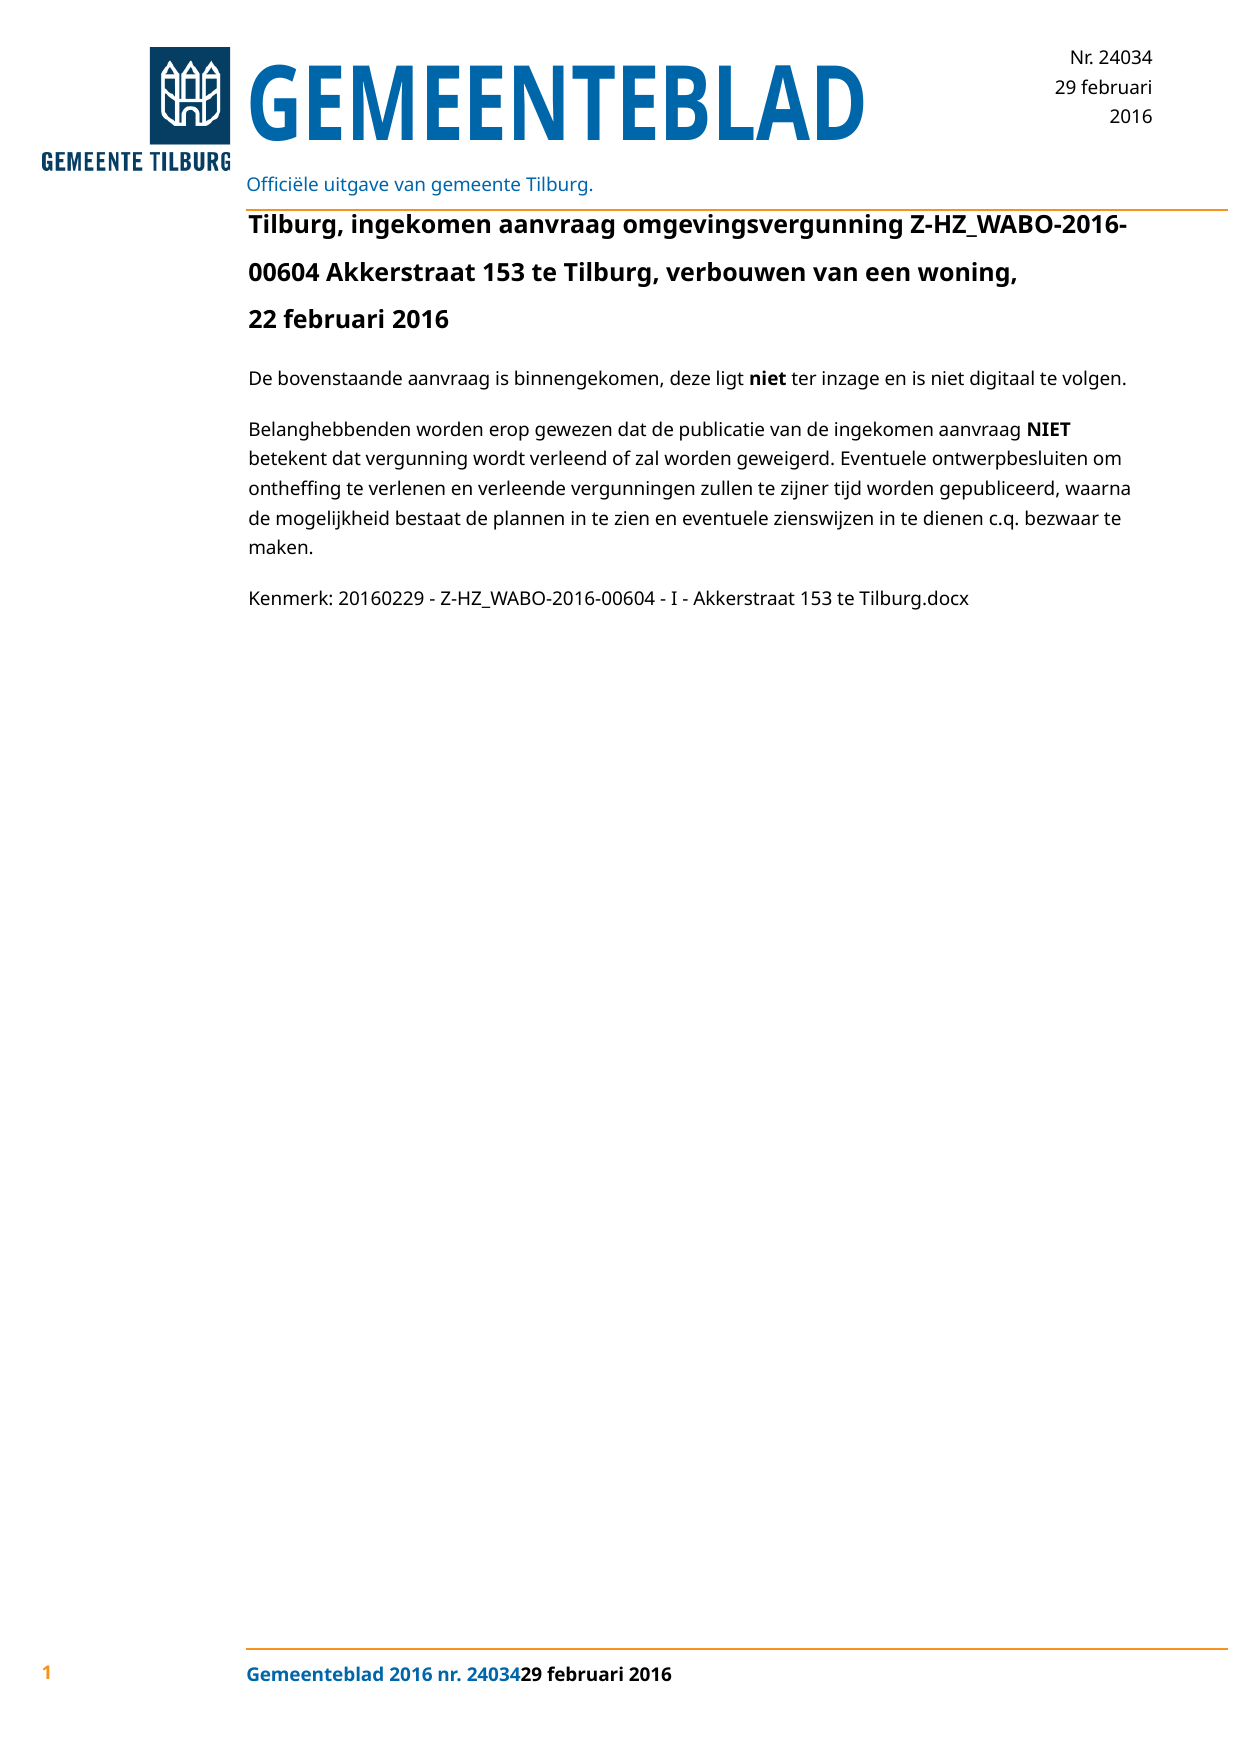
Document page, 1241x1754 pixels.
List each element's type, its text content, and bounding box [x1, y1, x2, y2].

text Kenmerk: 20160229 - Z-HZ_WABO-2016-00604 - I - Akkerstraat 153 te Tilburg.docx [248, 585, 1152, 610]
picture [41, 47, 231, 172]
text Belanghebbenden worden erop gewezen dat de publicatie van de ingekomen aanvraag NIET betekent dat vergunning wordt verleend of zal worden geweigerd. Eventuele ontwerpbesluiten om ontheffing te verlenen en verleende vergunningen zullen te zijner tijd worden gepubliceerd, waarna de mogelijkheid bestaat de plannen in te zien en eventuele zienswijzen in te dienen c.q. bezwaar te maken. [248, 416, 1152, 560]
text De bovenstaande aanvraag is binnengekomen, deze ligt niet ter inzage en is niet digitaal te volgen. [248, 366, 1152, 391]
text Tilburg, ingekomen aanvraag omgevingsvergunning Z-HZ_WABO-2016-00604 Akkerstraat 153 te Tilburg, verbouwen van een woning, 22 februari 2016 [248, 211, 1152, 336]
